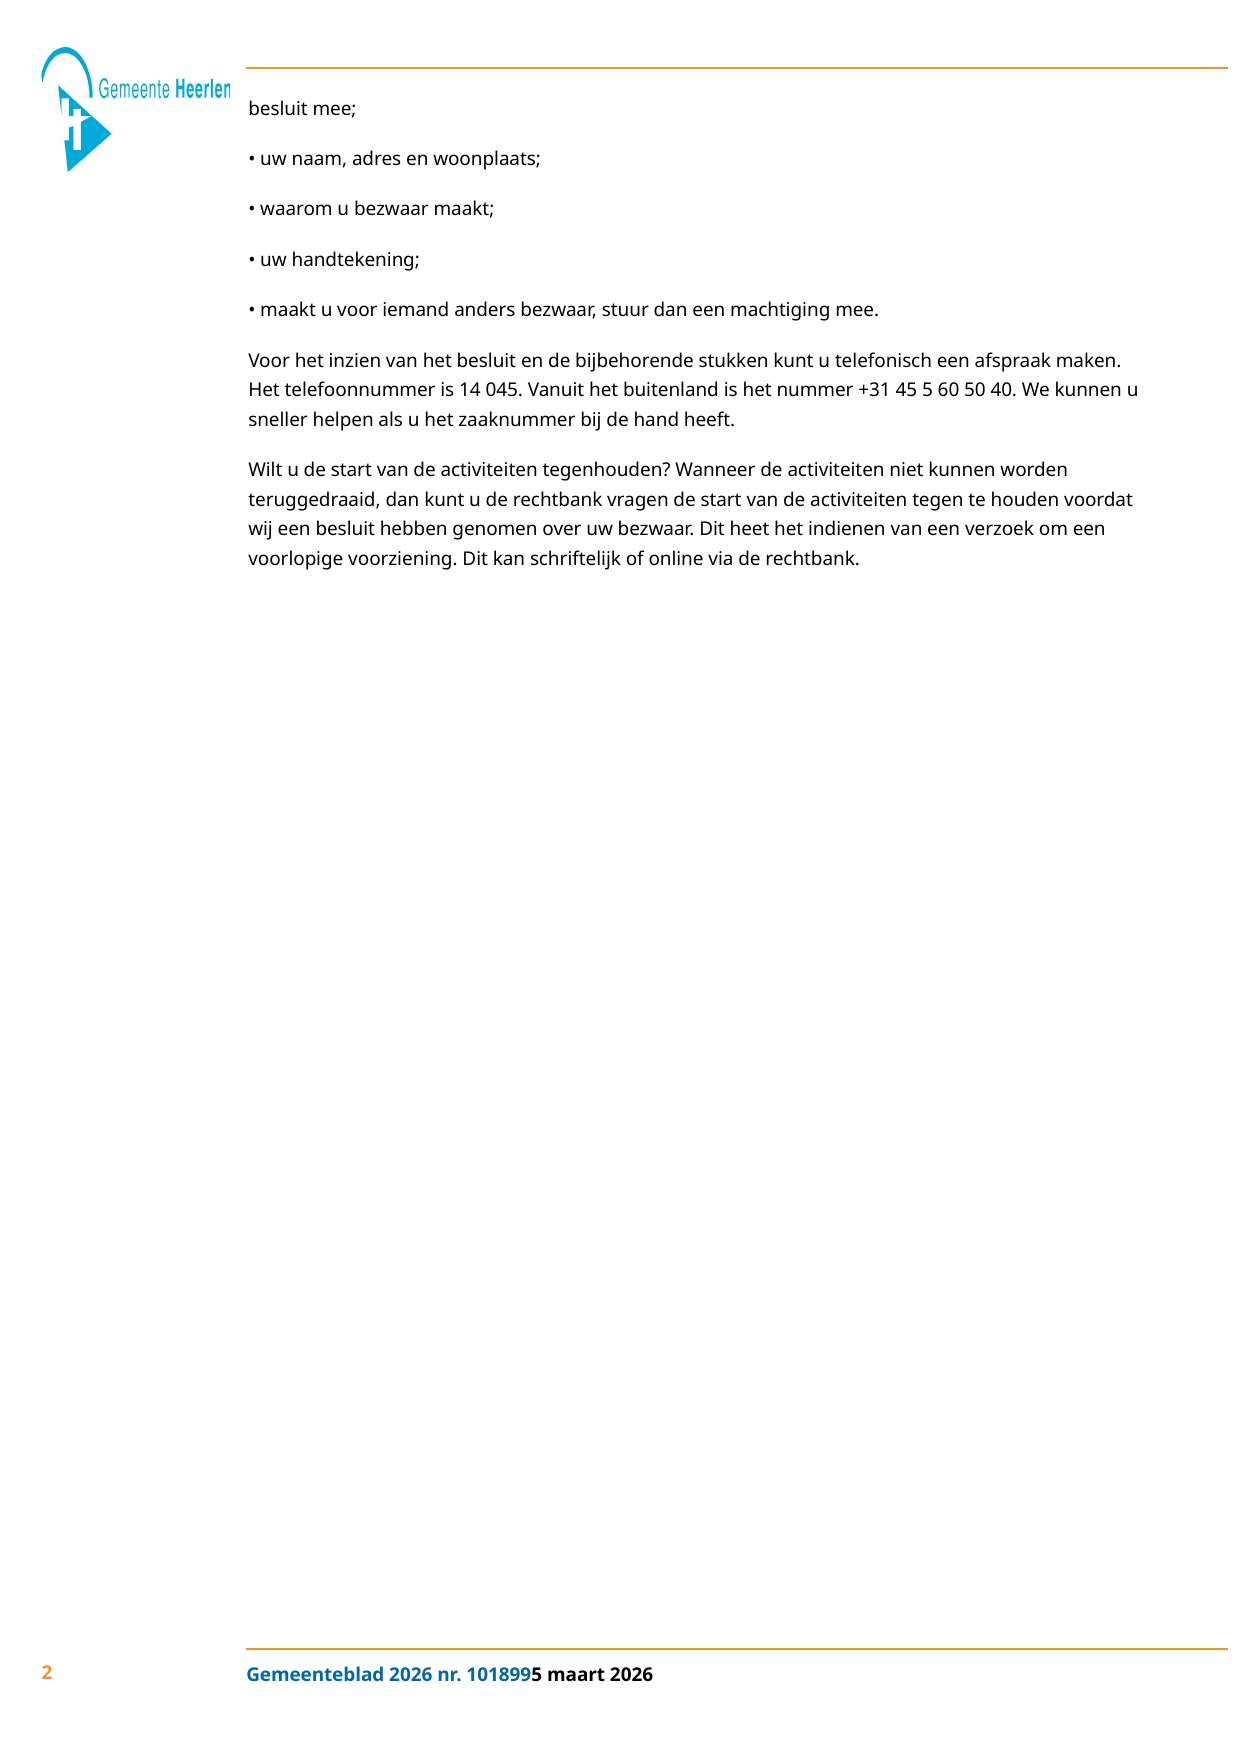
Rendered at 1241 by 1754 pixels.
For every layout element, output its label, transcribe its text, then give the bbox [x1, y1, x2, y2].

text besluit mee; [248, 95, 1152, 121]
text • maakt u voor iemand anders bezwaar, stuur dan een machtiging mee. [248, 296, 1152, 322]
picture [41, 47, 59, 70]
text • waarom u bezwaar maakt; [248, 196, 1152, 221]
picture [41, 47, 231, 172]
text Voor het inzien van het besluit en de bijbehorende stukken kunt u telefonisch een afspraak maken. Het telefoonnummer is 14 045. Vanuit het buitenland is het nummer +31 45 5 60 50 40. We kunnen u sneller helpen als u het zaaknummer bij de hand heeft. [248, 347, 1152, 432]
text • uw naam, adres en woonplaats; [248, 145, 1152, 171]
text Wilt u de start van de activiteiten tegenhouden? Wanneer de activiteiten niet kunnen worden teruggedraaid, dan kunt u de rechtbank vragen de start van de activiteiten tegen te houden voordat wij een besluit hebben genomen over uw bezwaar. Dit heet het indienen van een verzoek om een voorlopige voorziening. Dit kan schriftelijk of online via de rechtbank. [248, 456, 1152, 571]
text • uw handtekening; [248, 246, 1152, 272]
